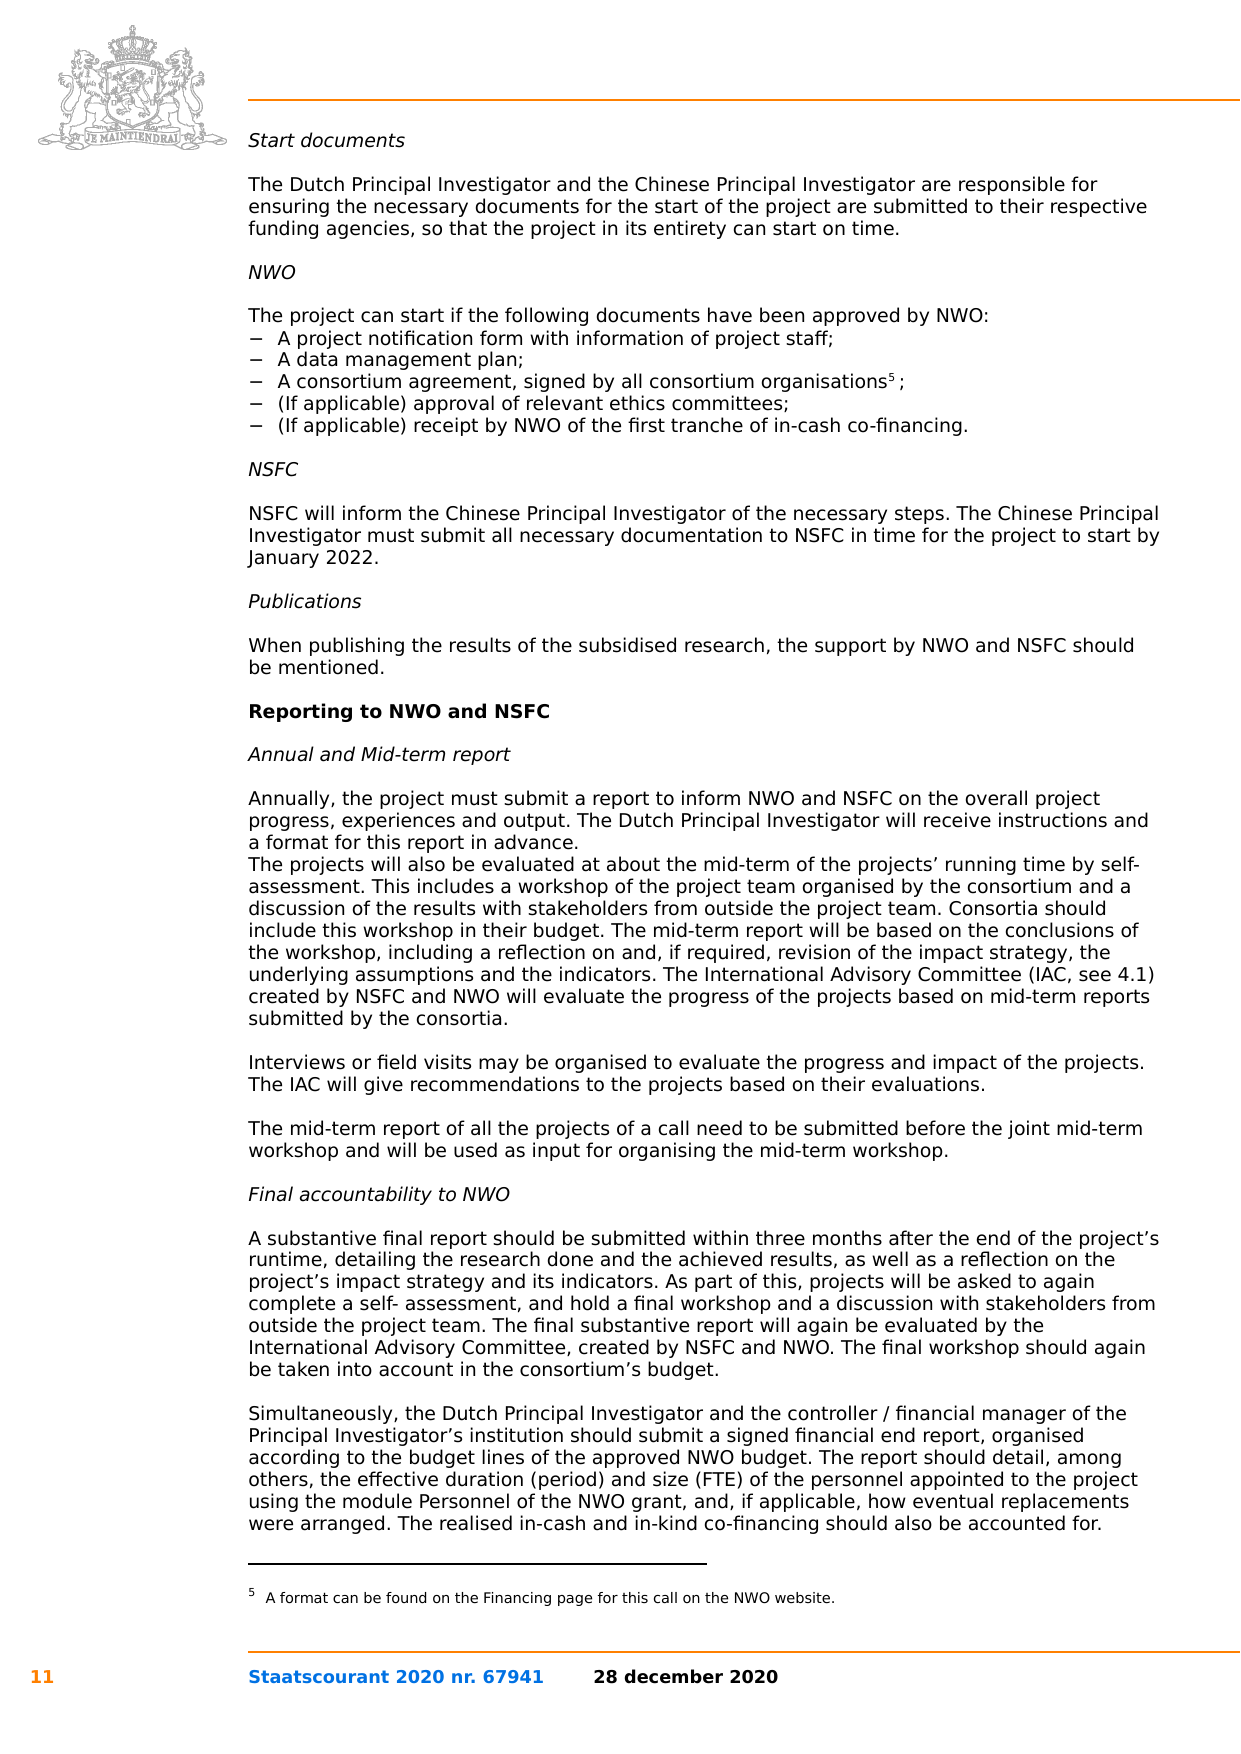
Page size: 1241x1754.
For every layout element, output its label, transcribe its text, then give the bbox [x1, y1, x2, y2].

subtitle Start documents [248, 130, 1163, 152]
text The mid-term report of all the projects of a call need to be submitted before the joint mid-term workshop and will be used as input for organising the mid-term workshop. [248, 1118, 1163, 1162]
text − A data management plan; [248, 349, 1163, 371]
text When publishing the results of the subsidised research, the support by NWO and NSFC should be mentioned. [248, 635, 1163, 679]
text A format can be found on the Financing page for this call on the NWO website. [248, 1586, 1163, 1608]
picture [38, 25, 227, 150]
subtitle NSFC [248, 459, 1163, 481]
text Interviews or field visits may be organised to evaluate the progress and impact of the projects. The IAC will give recommendations to the projects based on their evaluations. [248, 1052, 1163, 1096]
text The project can start if the following documents have been approved by NWO: [248, 305, 1163, 327]
text NSFC will inform the Chinese Principal Investigator of the necessary steps. The Chinese Principal Investigator must submit all necessary documentation to NSFC in time for the project to start by January 2022. [248, 503, 1163, 569]
text A substantive final report should be submitted within three months after the end of the project’s [248, 1227, 1163, 1249]
subtitle Reporting to NWO and NSFC [248, 701, 1163, 722]
text − (If applicable) approval of relevant ethics committees; [248, 393, 1163, 415]
text − A project notification form with information of project staff; [248, 327, 1163, 349]
subtitle Annual and Mid-term report [248, 744, 1163, 766]
text The Dutch Principal Investigator and the Chinese Principal Investigator are responsible for ensuring the necessary documents for the start of the project are submitted to their respective funding agencies, so that the project in its entirety can start on time. [248, 174, 1163, 240]
subtitle Final accountability to NWO [248, 1183, 1163, 1206]
text The projects will also be evaluated at about the mid-term of the projects’ running time by self- assessment. This includes a workshop of the project team organised by the consortium and a discussion of the results with stakeholders from outside the project team. Consortia should include this workshop in their budget. The mid-term report will be based on the conclusions of the workshop, including a reflection on and, if required, revision of the impact strategy, the underlying assumptions and the indicators. The International Advisory Committee (IAC, see 4.1) created by NSFC and NWO will evaluate the progress of the projects based on mid-term reports submitted by the consortia. [248, 854, 1163, 1030]
text Simultaneously, the Dutch Principal Investigator and the controller / financial manager of the Principal Investigator’s institution should submit a signed financial end report, organised according to the budget lines of the approved NWO budget. The report should detail, among others, the effective duration (period) and size (FTE) of the personnel appointed to the project using the module Personnel of the NWO grant, and, if applicable, how eventual replacements were arranged. The realised in-cash and in-kind co-financing should also be accounted for. [248, 1403, 1163, 1535]
subtitle Publications [248, 591, 1163, 613]
text − (If applicable) receipt by NWO of the first tranche of in-cash co-financing. [248, 415, 1163, 437]
text − A consortium agreement, signed by all consortium organisations; [248, 371, 1163, 393]
text Annually, the project must submit a report to inform NWO and NSFC on the overall project progress, experiences and output. The Dutch Principal Investigator will receive instructions and a format for this report in advance. [248, 788, 1163, 854]
text runtime, detailing the research done and the achieved results, as well as a reflection on the project’s impact strategy and its indicators. As part of this, projects will be asked to again complete a self- assessment, and hold a final workshop and a discussion with stakeholders from outside the project team. The final substantive report will again be evaluated by the International Advisory Committee, created by NSFC and NWO. The final workshop should again be taken into account in the consortium’s budget. [248, 1249, 1163, 1381]
subtitle NWO [248, 262, 1163, 283]
